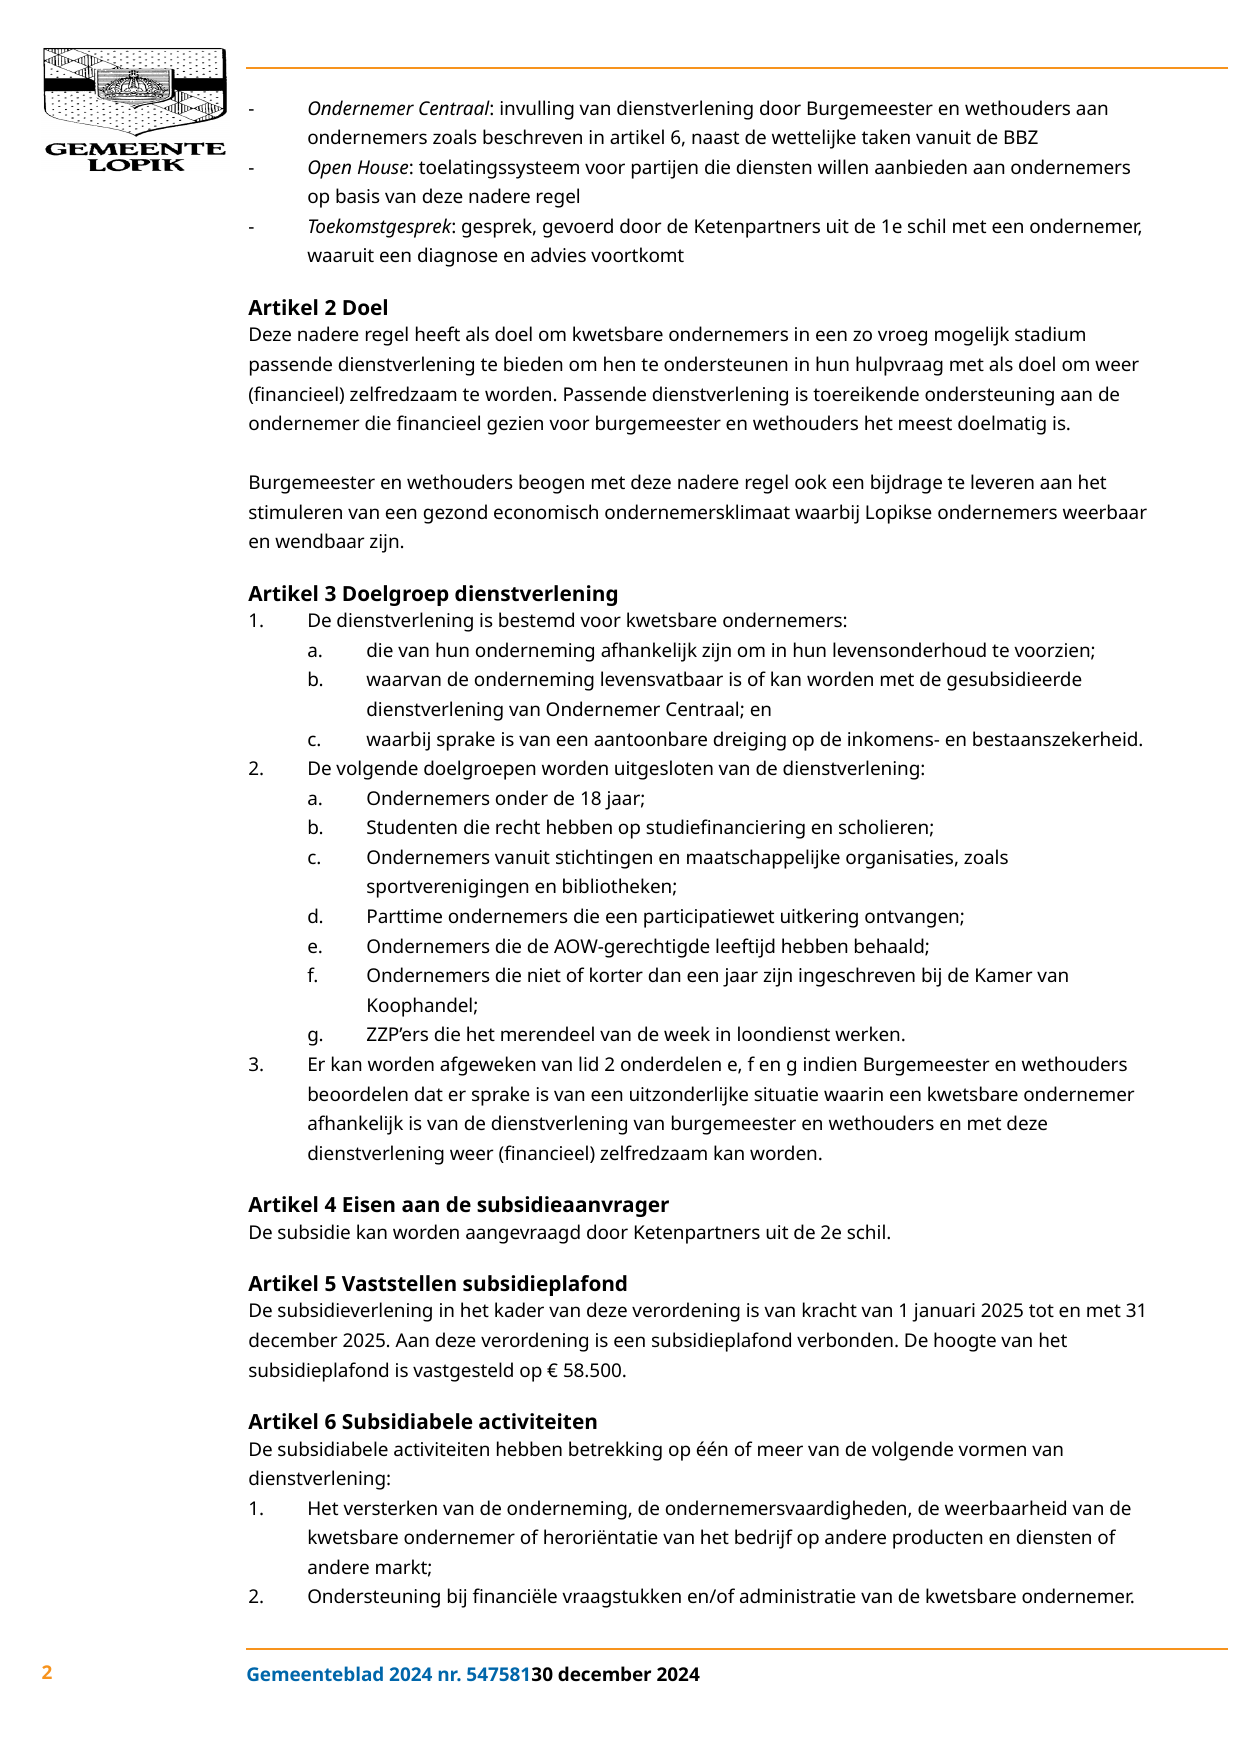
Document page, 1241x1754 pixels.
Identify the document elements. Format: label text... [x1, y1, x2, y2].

list die van hun onderneming afhankelijk zijn om in hun levensonderhoud te voorzien; [307, 637, 1152, 663]
list Ondernemers vanuit stichtingen en maatschappelijke organisaties, zoals sportverenigingen en bibliotheken; [307, 844, 1152, 899]
text Artikel 2 Doel [248, 293, 1152, 322]
list De volgende doelgroepen worden uitgesloten van de dienstverlening: [248, 755, 1152, 781]
list Ondernemers die de AOW-gerechtigde leeftijd hebben behaald; [307, 933, 1152, 959]
list De dienstverlening is bestemd voor kwetsbare ondernemers: [248, 607, 1152, 633]
list Toekomstgesprek: gesprek, gevoerd door de Ketenpartners uit de 1e schil met een ondernemer, waaruit een diagnose en advies voortkomt [248, 213, 1152, 268]
list Ondernemers die niet of korter dan een jaar zijn ingeschreven bij de Kamer van Koophandel; [307, 962, 1152, 1018]
text Artikel 4 Eisen aan de subsidieaanvrager [248, 1190, 1152, 1219]
text Artikel 3 Doelgroep dienstverlening [248, 579, 1152, 607]
list ZZP’ers die het merendeel van de week in loondienst werken. [307, 1022, 1152, 1047]
list waarbij sprake is van een aantoonbare dreiging op de inkomens- en bestaanszekerheid. [307, 726, 1152, 752]
text Deze nadere regel heeft als doel om kwetsbare ondernemers in een zo vroeg mogelijk stadium passende dienstverlening te bieden om hen te ondersteunen in hun hulpvraag met als doel om weer (financieel) zelfredzaam te worden. Passende dienstverlening is toereikende ondersteuning aan de ondernemer die financieel gezien voor burgemeester en wethouders het meest doelmatig is. [248, 322, 1152, 436]
list waarvan de onderneming levensvatbaar is of kan worden met de gesubsidieerde dienstverlening van Ondernemer Centraal; en [307, 667, 1152, 722]
list Parttime ondernemers die een participatiewet uitkering ontvangen; [307, 903, 1152, 929]
list Ondersteuning bij financiële vraagstukken en/of administratie van de kwetsbare ondernemer. [248, 1584, 1152, 1609]
text De subsidiabele activiteiten hebben betrekking op één of meer van de volgende vormen van dienstverlening: [248, 1436, 1152, 1491]
text De subsidie kan worden aangevraagd door Ketenpartners uit de 2e schil. [248, 1219, 1152, 1244]
list Ondernemers onder de 18 jaar; [307, 785, 1152, 811]
list Er kan worden afgeweken van lid 2 onderdelen e, f en g indien Burgemeester en wethouders beoordelen dat er sprake is van een uitzonderlijke situatie waarin een kwetsbare ondernemer afhankelijk is van de dienstverlening van burgemeester en wethouders en met deze dienstverlening weer (financieel) zelfredzaam kan worden. [248, 1051, 1152, 1166]
text Burgemeester en wethouders beogen met deze nadere regel ook een bijdrage te leveren aan het stimuleren van een gezond economisch ondernemersklimaat waarbij Lopikse ondernemers weerbaar en wendbaar zijn. [248, 469, 1152, 554]
list Open House: toelatingssysteem voor partijen die diensten willen aanbieden aan ondernemers op basis van deze nadere regel [248, 154, 1152, 209]
list Studenten die recht hebben op studiefinanciering en scholieren; [307, 814, 1152, 840]
text Artikel 6 Subsidiabele activiteiten [248, 1407, 1152, 1436]
text Artikel 5 Vaststellen subsidieplafond [248, 1269, 1152, 1298]
list Ondernemer Centraal: invulling van dienstverlening door Burgemeester en wethouders aan ondernemers zoals beschreven in artikel 6, naast de wettelijke taken vanuit de BBZ [248, 95, 1152, 150]
picture [41, 47, 231, 172]
list Het versterken van de onderneming, de ondernemersvaardigheden, de weerbaarheid van de kwetsbare ondernemer of heroriëntatie van het bedrijf op andere producten en diensten of andere markt; [248, 1495, 1152, 1580]
text De subsidieverlening in het kader van deze verordening is van kracht van 1 januari 2025 tot en met 31 december 2025. Aan deze verordening is een subsidieplafond verbonden. De hoogte van het subsidieplafond is vastgesteld op € 58.500. [248, 1298, 1152, 1383]
